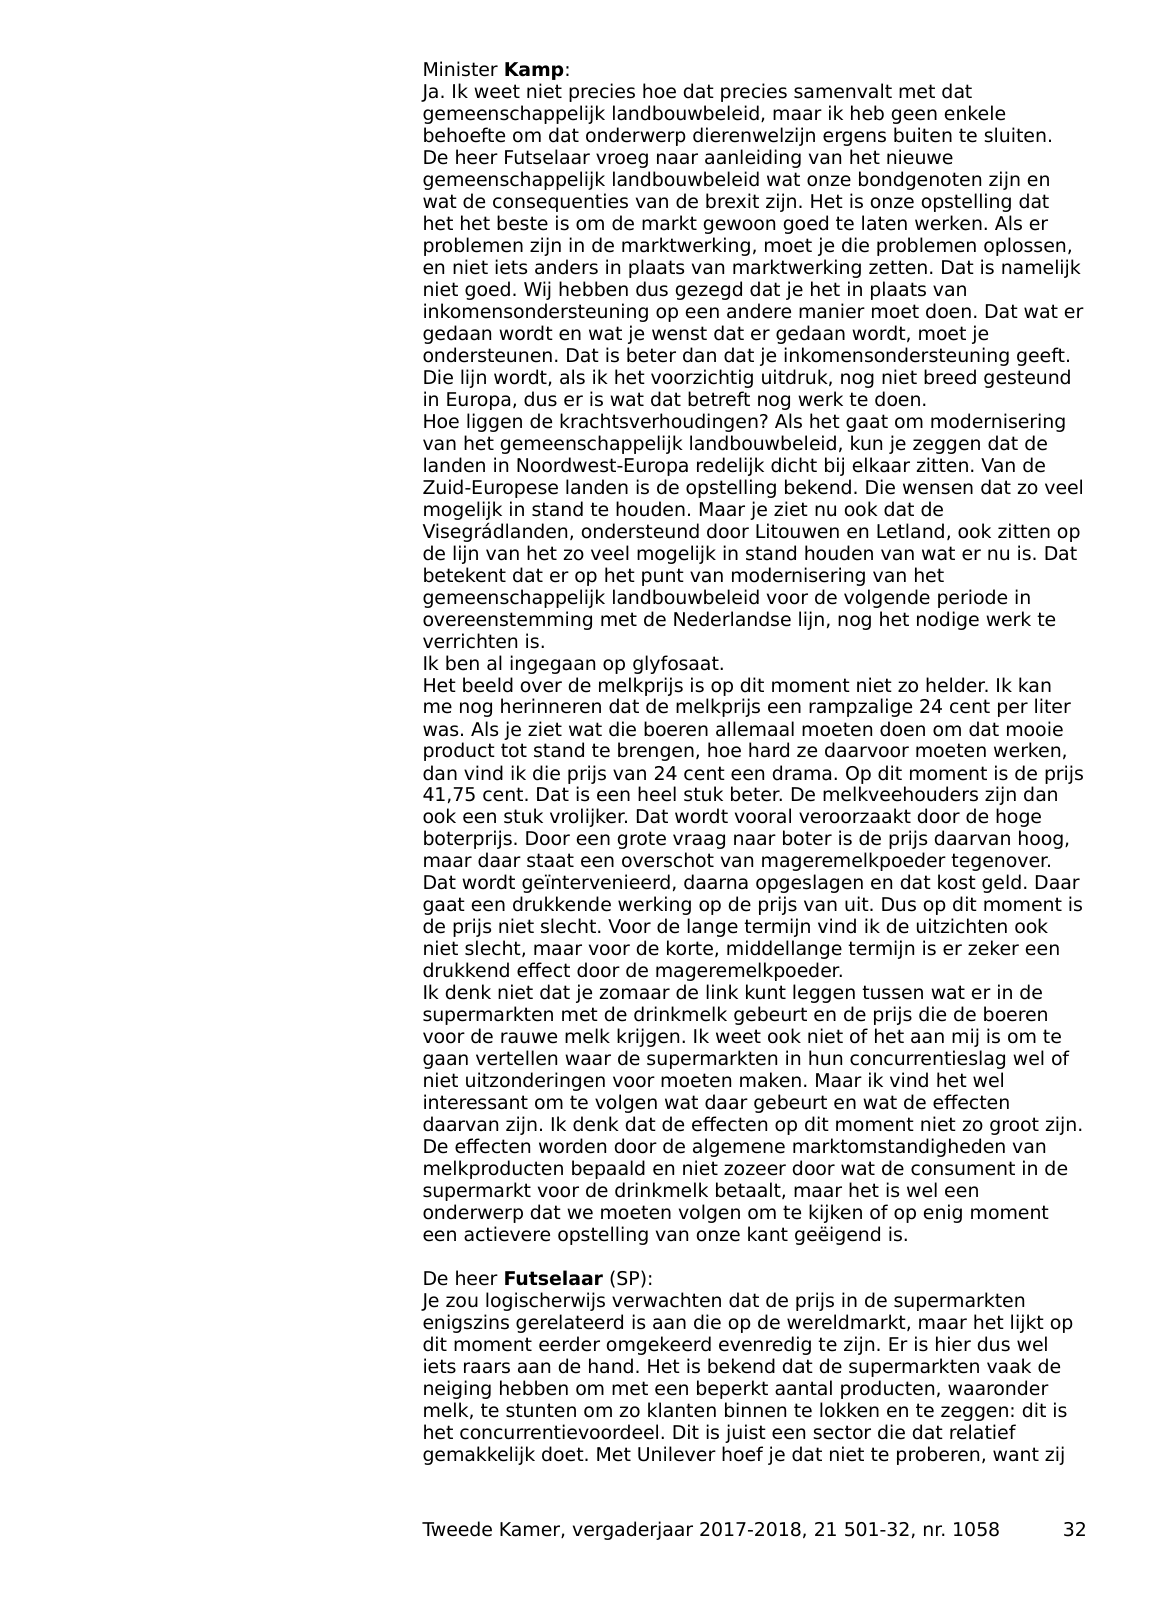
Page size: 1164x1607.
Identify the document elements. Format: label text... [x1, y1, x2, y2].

text Ik denk niet dat je zomaar de link kunt leggen tussen wat er in de supermarkten met de drinkmelk gebeurt en de prijs die de boeren voor de rauwe melk krijgen. Ik weet ook niet of het aan mij is om te gaan vertellen waar de supermarkten in hun concurrentieslag wel of niet uitzonderingen voor moeten maken. Maar ik vind het wel interessant om te volgen wat daar gebeurt en wat de effecten daarvan zijn. Ik denk dat de effecten op dit moment niet zo groot zijn. De effecten worden door de algemene marktomstandigheden van melkproducten bepaald en niet zozeer door wat de consument in de supermarkt voor de drinkmelk betaalt, maar het is wel een onderwerp dat we moeten volgen om te kijken of op enig moment een actievere opstelling van onze kant geëigend is. [422, 982, 1087, 1246]
text De heer Futselaar vroeg naar aanleiding van het nieuwe gemeenschappelijk landbouwbeleid wat onze bondgenoten zijn en wat de consequenties van de brexit zijn. Het is onze opstelling dat het het beste is om de markt gewoon goed te laten werken. Als er problemen zijn in de marktwerking, moet je die problemen oplossen, en niet iets anders in plaats van marktwerking zetten. Dat is namelijk niet goed. Wij hebben dus gezegd dat je het in plaats van inkomensondersteuning op een andere manier moet doen. Dat wat er gedaan wordt en wat je wenst dat er gedaan wordt, moet je ondersteunen. Dat is beter dan dat je inkomensondersteuning geeft. Die lijn wordt, als ik het voorzichtig uitdruk, nog niet breed gesteund in Europa, dus er is wat dat betreft nog werk te doen. [422, 147, 1087, 411]
text Minister Kamp: [422, 59, 1087, 81]
text Ik ben al ingegaan op glyfosaat. [422, 652, 1087, 674]
text De heer Futselaar (SP): [422, 1268, 1087, 1290]
text Ja. Ik weet niet precies hoe dat precies samenvalt met dat gemeenschappelijk landbouwbeleid, maar ik heb geen enkele behoefte om dat onderwerp dierenwelzijn ergens buiten te sluiten. [422, 81, 1087, 147]
text Hoe liggen de krachtsverhoudingen? Als het gaat om modernisering van het gemeenschappelijk landbouwbeleid, kun je zeggen dat de landen in Noordwest-Europa redelijk dicht bij elkaar zitten. Van de Zuid-Europese landen is de opstelling bekend. Die wensen dat zo veel mogelijk in stand te houden. Maar je ziet nu ook dat de Visegrádlanden, ondersteund door Litouwen en Letland, ook zitten op de lijn van het zo veel mogelijk in stand houden van wat er nu is. Dat betekent dat er op het punt van modernisering van het gemeenschappelijk landbouwbeleid voor de volgende periode in overeenstemming met de Nederlandse lijn, nog het nodige werk te verrichten is. [422, 411, 1087, 652]
text Het beeld over de melkprijs is op dit moment niet zo helder. Ik kan me nog herinneren dat de melkprijs een rampzalige 24 cent per liter was. Als je ziet wat die boeren allemaal moeten doen om dat mooie product tot stand te brengen, hoe hard ze daarvoor moeten werken, dan vind ik die prijs van 24 cent een drama. Op dit moment is de prijs 41,75 cent. Dat is een heel stuk beter. De melkveehouders zijn dan ook een stuk vrolijker. Dat wordt vooral veroorzaakt door de hoge boterprijs. Door een grote vraag naar boter is de prijs daarvan hoog, maar daar staat een overschot van mageremelkpoeder tegenover. Dat wordt geïntervenieerd, daarna opgeslagen en dat kost geld. Daar gaat een drukkende werking op de prijs van uit. Dus op dit moment is de prijs niet slecht. Voor de lange termijn vind ik de uitzichten ook niet slecht, maar voor de korte, middellange termijn is er zeker een drukkend effect door de mageremelkpoeder. [422, 674, 1087, 982]
text Je zou logischerwijs verwachten dat de prijs in de supermarkten enigszins gerelateerd is aan die op de wereldmarkt, maar het lijkt op dit moment eerder omgekeerd evenredig te zijn. Er is hier dus wel iets raars aan de hand. Het is bekend dat de supermarkten vaak de neiging hebben om met een beperkt aantal producten, waaronder melk, te stunten om zo klanten binnen te lokken en te zeggen: dit is het concurrentievoordeel. Dit is juist een sector die dat relatief gemakkelijk doet. Met Unilever hoef je dat niet te proberen, want zij [422, 1290, 1087, 1466]
